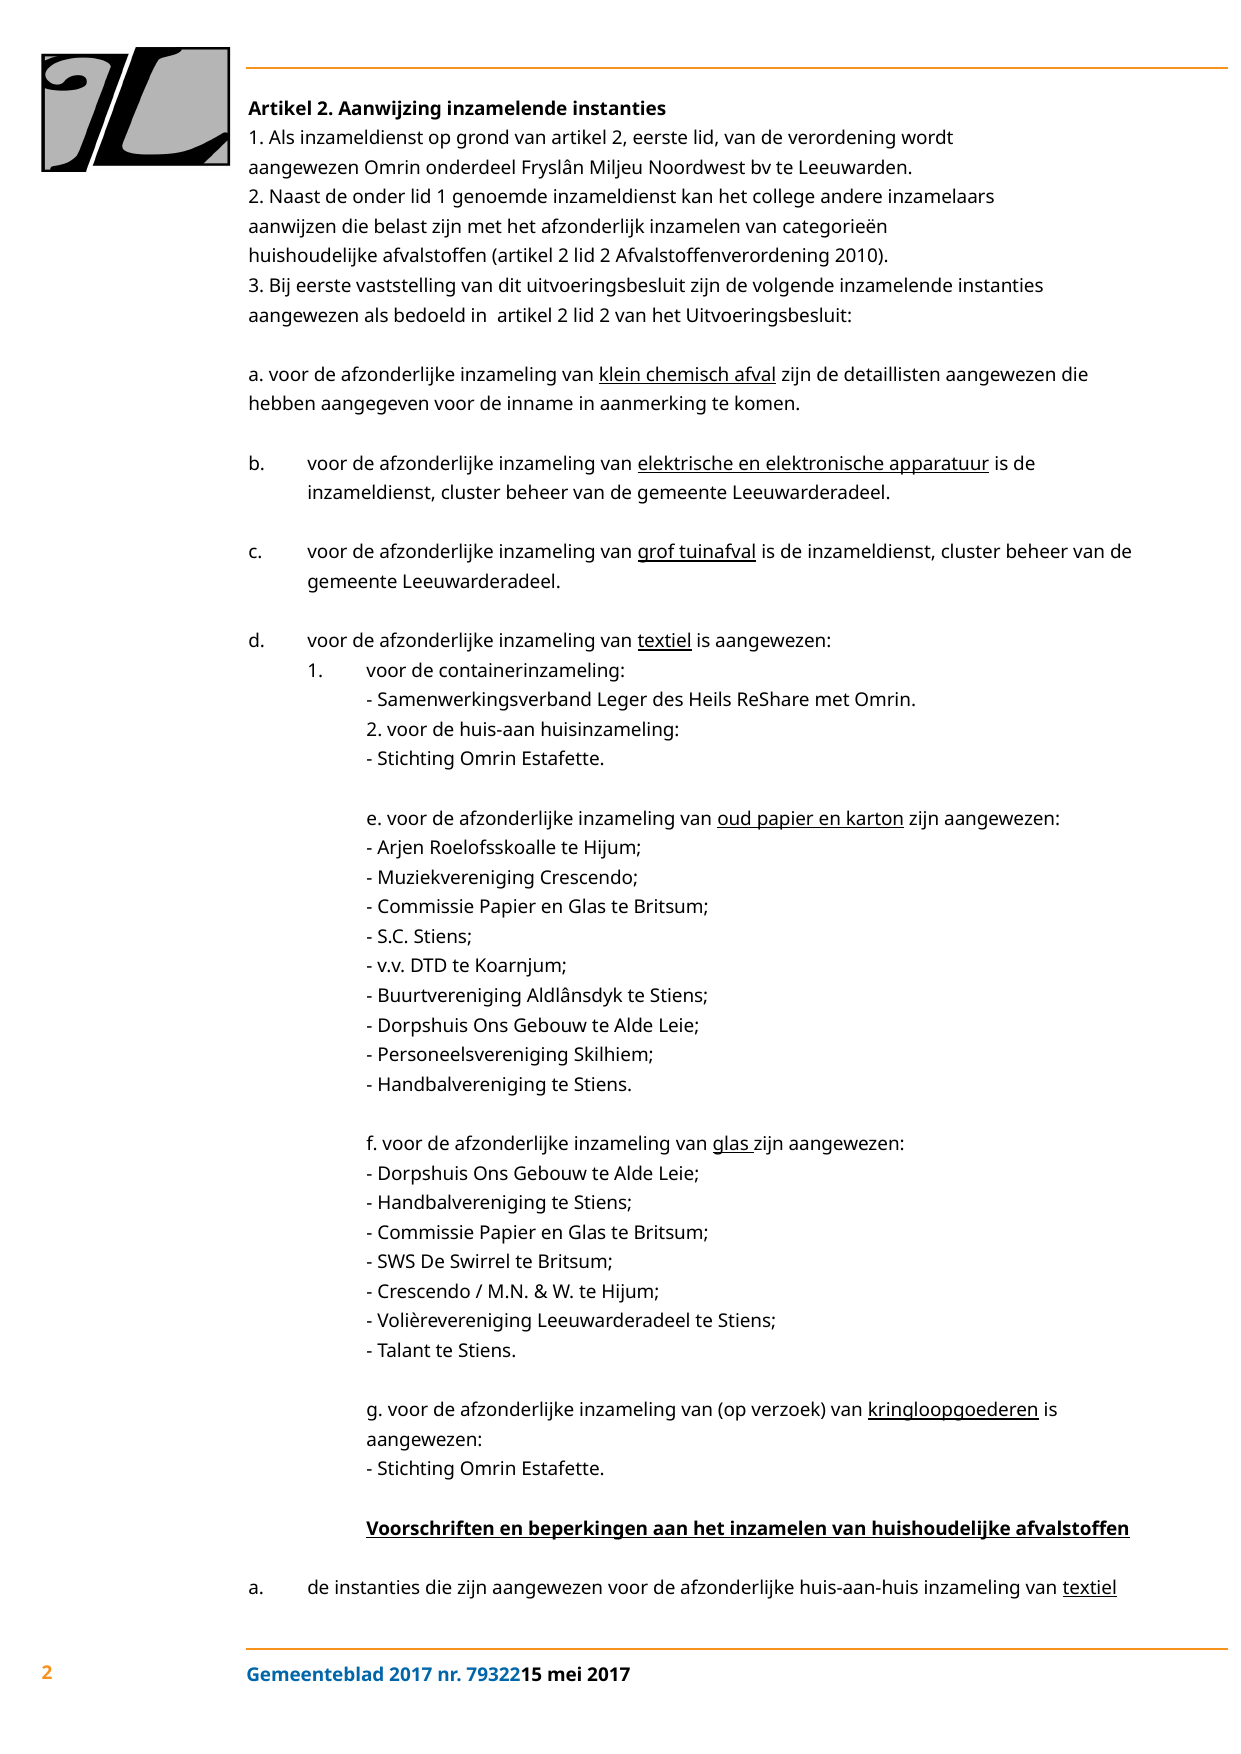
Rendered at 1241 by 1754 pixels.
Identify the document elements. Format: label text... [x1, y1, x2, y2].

list - Volièrevereniging Leeuwarderadeel te Stiens; [307, 1308, 1152, 1333]
list voor de containerinzameling: [307, 657, 1152, 683]
list - SWS De Swirrel te Britsum; [307, 1248, 1152, 1274]
list - Personeelsvereniging Skilhiem; [307, 1041, 1152, 1067]
list voor de afzonderlijke inzameling van elektrische en elektronische apparatuur is de inzameldienst, cluster beheer van de gemeente Leeuwarderadeel. [248, 450, 1152, 505]
text a. voor de afzonderlijke inzameling van klein chemisch afval zijn de detaillisten aangewezen die hebben aangegeven voor de inname in aanmerking te komen. [248, 361, 1152, 416]
list voor de afzonderlijke inzameling van textiel is aangewezen: [248, 627, 1152, 653]
text 3. Bij eerste vaststelling van dit uitvoeringsbesluit zijn de volgende inzamelende instanties aangewezen als bedoeld in artikel 2 lid 2 van het Uitvoeringsbesluit: [248, 272, 1152, 328]
list - Commissie Papier en Glas te Britsum; [307, 1219, 1152, 1245]
text huishoudelijke afvalstoffen (artikel 2 lid 2 Afvalstoffenverordening 2010). [248, 243, 1152, 268]
list - Crescendo / M.N. & W. te Hijum; [307, 1278, 1152, 1304]
list g. voor de afzonderlijke inzameling van (op verzoek) van kringloopgoederen is aangewezen: [307, 1396, 1152, 1452]
list 2. voor de huis-aan huisinzameling: [307, 716, 1152, 742]
list - Stichting Omrin Estafette. [307, 746, 1152, 771]
list Voorschriften en beperkingen aan het inzamelen van huishoudelijke afvalstoffen [307, 1515, 1152, 1541]
list - Handbalvereniging te Stiens. [307, 1071, 1152, 1097]
list - v.v. DTD te Koarnjum; [307, 953, 1152, 978]
text Artikel 2. Aanwijzing inzamelende instanties [248, 95, 1152, 121]
list - Talant te Stiens. [307, 1337, 1152, 1363]
list - Stichting Omrin Estafette. [307, 1456, 1152, 1481]
list - Buurtvereniging Aldlânsdyk te Stiens; [307, 982, 1152, 1008]
list - Handbalvereniging te Stiens; [307, 1189, 1152, 1215]
text aanwijzen die belast zijn met het afzonderlijk inzamelen van categorieën [248, 213, 1152, 239]
list e. voor de afzonderlijke inzameling van oud papier en karton zijn aangewezen: [307, 805, 1152, 831]
text 2. Naast de onder lid 1 genoemde inzameldienst kan het college andere inzamelaars [248, 183, 1152, 209]
list - S.C. Stiens; [307, 923, 1152, 949]
list - Muziekvereniging Crescendo; [307, 864, 1152, 890]
text aangewezen Omrin onderdeel Fryslân Miljeu Noordwest bv te Leeuwarden. [248, 154, 1152, 180]
list de instanties die zijn aangewezen voor de afzonderlijke huis-aan-huis inzameling van textiel [248, 1574, 1152, 1600]
picture [41, 47, 231, 172]
list - Dorpshuis Ons Gebouw te Alde Leie; [307, 1012, 1152, 1038]
list - Samenwerkingsverband Leger des Heils ReShare met Omrin. [307, 686, 1152, 712]
list - Commissie Papier en Glas te Britsum; [307, 893, 1152, 919]
text 1. Als inzameldienst op grond van artikel 2, eerste lid, van de verordening wordt [248, 124, 1152, 150]
list - Dorpshuis Ons Gebouw te Alde Leie; [307, 1160, 1152, 1186]
list - Arjen Roelofsskoalle te Hijum; [307, 834, 1152, 860]
list f. voor de afzonderlijke inzameling van glas zijn aangewezen: [307, 1130, 1152, 1156]
list voor de afzonderlijke inzameling van grof tuinafval is de inzameldienst, cluster beheer van de gemeente Leeuwarderadeel. [248, 538, 1152, 594]
